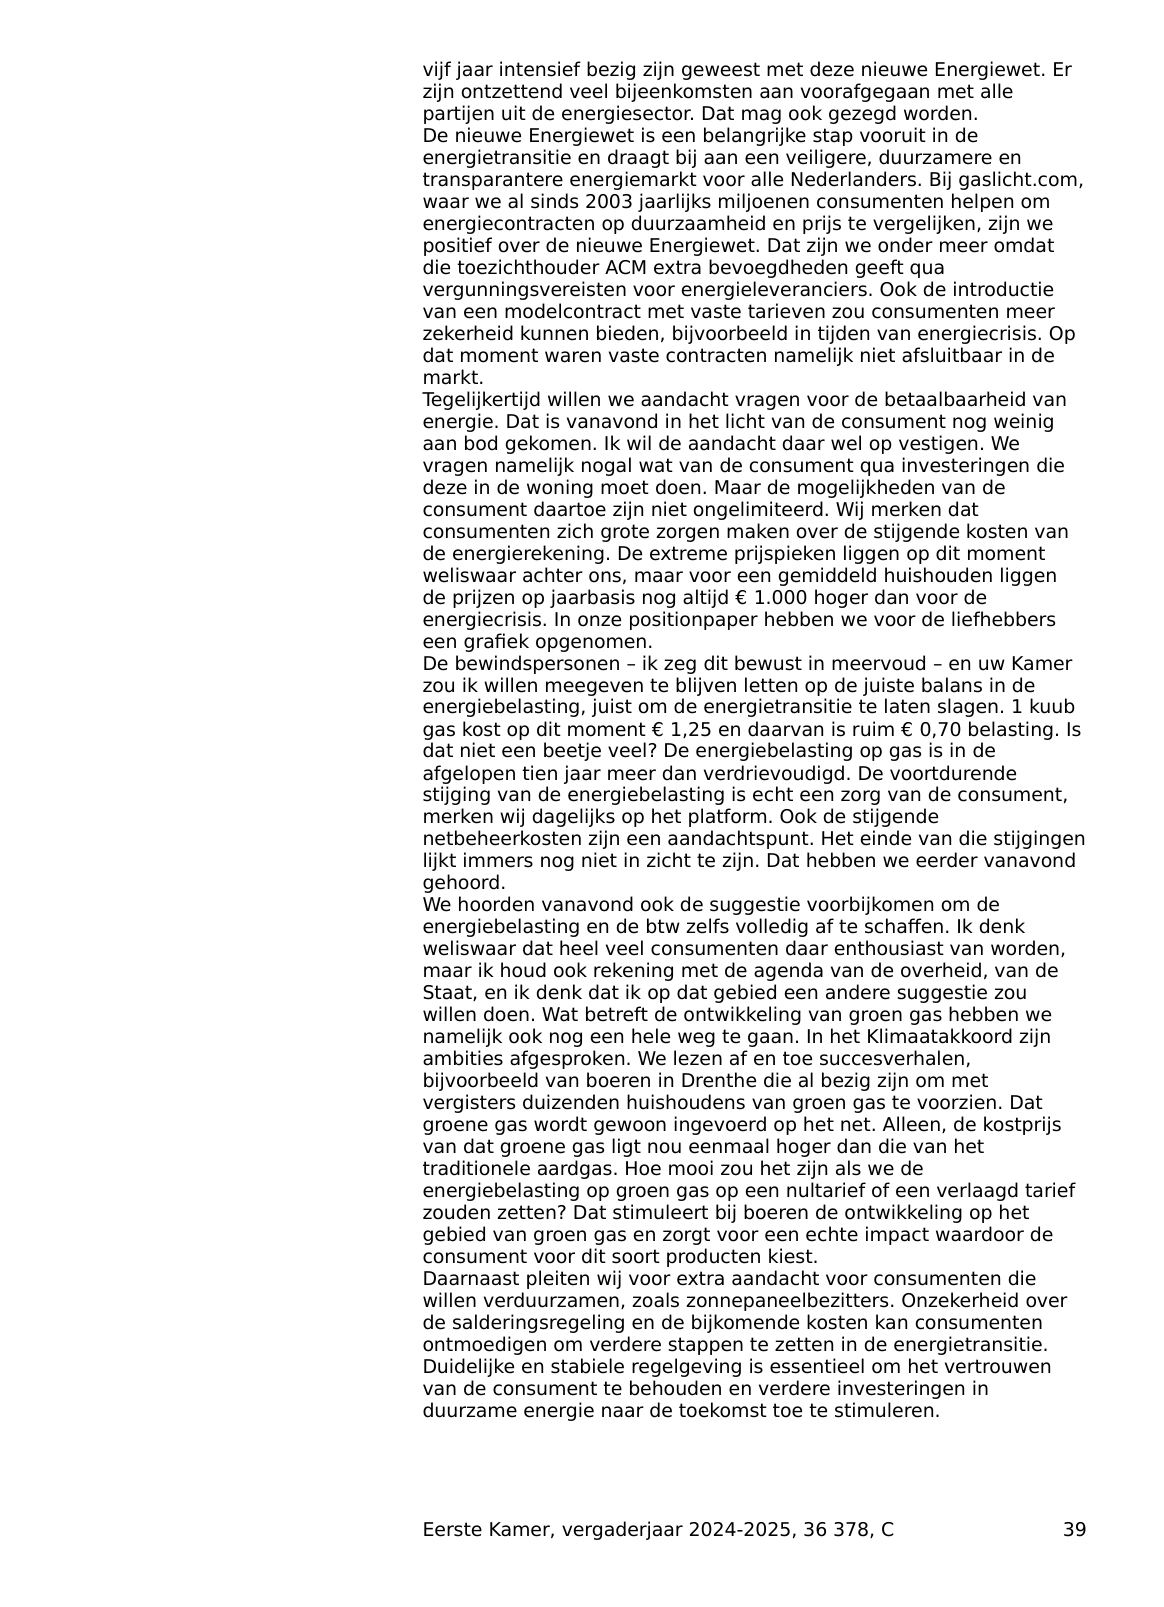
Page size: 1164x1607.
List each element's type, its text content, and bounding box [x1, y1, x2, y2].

text Tegelijkertijd willen we aandacht vragen voor de betaalbaarheid van energie. Dat is vanavond in het licht van de consument nog weinig aan bod gekomen. Ik wil de aandacht daar wel op vestigen. We vragen namelijk nogal wat van de consument qua investeringen die deze in de woning moet doen. Maar de mogelijkheden van de consument daartoe zijn niet ongelimiteerd. Wij merken dat consumenten zich grote zorgen maken over de stijgende kosten van de energierekening. De extreme prijspieken liggen op dit moment weliswaar achter ons, maar voor een gemiddeld huishouden liggen de prijzen op jaarbasis nog altijd € 1.000 hoger dan voor de energiecrisis. In onze positionpaper hebben we voor de liefhebbers een grafiek opgenomen. [422, 389, 1087, 652]
text vijf jaar intensief bezig zijn geweest met deze nieuwe Energiewet. Er zijn ontzettend veel bijeenkomsten aan voorafgegaan met alle partijen uit de energiesector. Dat mag ook gezegd worden. [422, 59, 1087, 125]
text De nieuwe Energiewet is een belangrijke stap vooruit in de energietransitie en draagt bij aan een veiligere, duurzamere en transparantere energiemarkt voor alle Nederlanders. Bij gaslicht.com, waar we al sinds 2003 jaarlijks miljoenen consumenten helpen om energiecontracten op duurzaamheid en prijs te vergelijken, zijn we positief over de nieuwe Energiewet. Dat zijn we onder meer omdat die toezichthouder ACM extra bevoegdheden geeft qua vergunningsvereisten voor energieleveranciers. Ook de introductie van een modelcontract met vaste tarieven zou consumenten meer zekerheid kunnen bieden, bijvoorbeeld in tijden van energiecrisis. Op dat moment waren vaste contracten namelijk niet afsluitbaar in de markt. [422, 125, 1087, 389]
text De bewindspersonen – ik zeg dit bewust in meervoud – en uw Kamer zou ik willen meegeven te blijven letten op de juiste balans in de energiebelasting, juist om de energietransitie te laten slagen. 1 kuub gas kost op dit moment € 1,25 en daarvan is ruim € 0,70 belasting. Is dat niet een beetje veel? De energiebelasting op gas is in de afgelopen tien jaar meer dan verdrievoudigd. De voortdurende stijging van de energiebelasting is echt een zorg van de consument, merken wij dagelijks op het platform. Ook de stijgende netbeheerkosten zijn een aandachtspunt. Het einde van die stijgingen lijkt immers nog niet in zicht te zijn. Dat hebben we eerder vanavond gehoord. [422, 652, 1087, 894]
text Daarnaast pleiten wij voor extra aandacht voor consumenten die willen verduurzamen, zoals zonnepaneelbezitters. Onzekerheid over de salderingsregeling en de bijkomende kosten kan consumenten ontmoedigen om verdere stappen te zetten in de energietransitie. Duidelijke en stabiele regelgeving is essentieel om het vertrouwen van de consument te behouden en verdere investeringen in duurzame energie naar de toekomst toe te stimuleren. [422, 1268, 1087, 1422]
text We hoorden vanavond ook de suggestie voorbijkomen om de energiebelasting en de btw zelfs volledig af te schaffen. Ik denk weliswaar dat heel veel consumenten daar enthousiast van worden, maar ik houd ook rekening met de agenda van de overheid, van de Staat, en ik denk dat ik op dat gebied een andere suggestie zou willen doen. Wat betreft de ontwikkeling van groen gas hebben we namelijk ook nog een hele weg te gaan. In het Klimaatakkoord zijn ambities afgesproken. We lezen af en toe succesverhalen, bijvoorbeeld van boeren in Drenthe die al bezig zijn om met vergisters duizenden huishoudens van groen gas te voorzien. Dat groene gas wordt gewoon ingevoerd op het net. Alleen, de kostprijs van dat groene gas ligt nou eenmaal hoger dan die van het traditionele aardgas. Hoe mooi zou het zijn als we de energiebelasting op groen gas op een nultarief of een verlaagd tarief zouden zetten? Dat stimuleert bij boeren de ontwikkeling op het gebied van groen gas en zorgt voor een echte impact waardoor de consument voor dit soort producten kiest. [422, 894, 1087, 1268]
